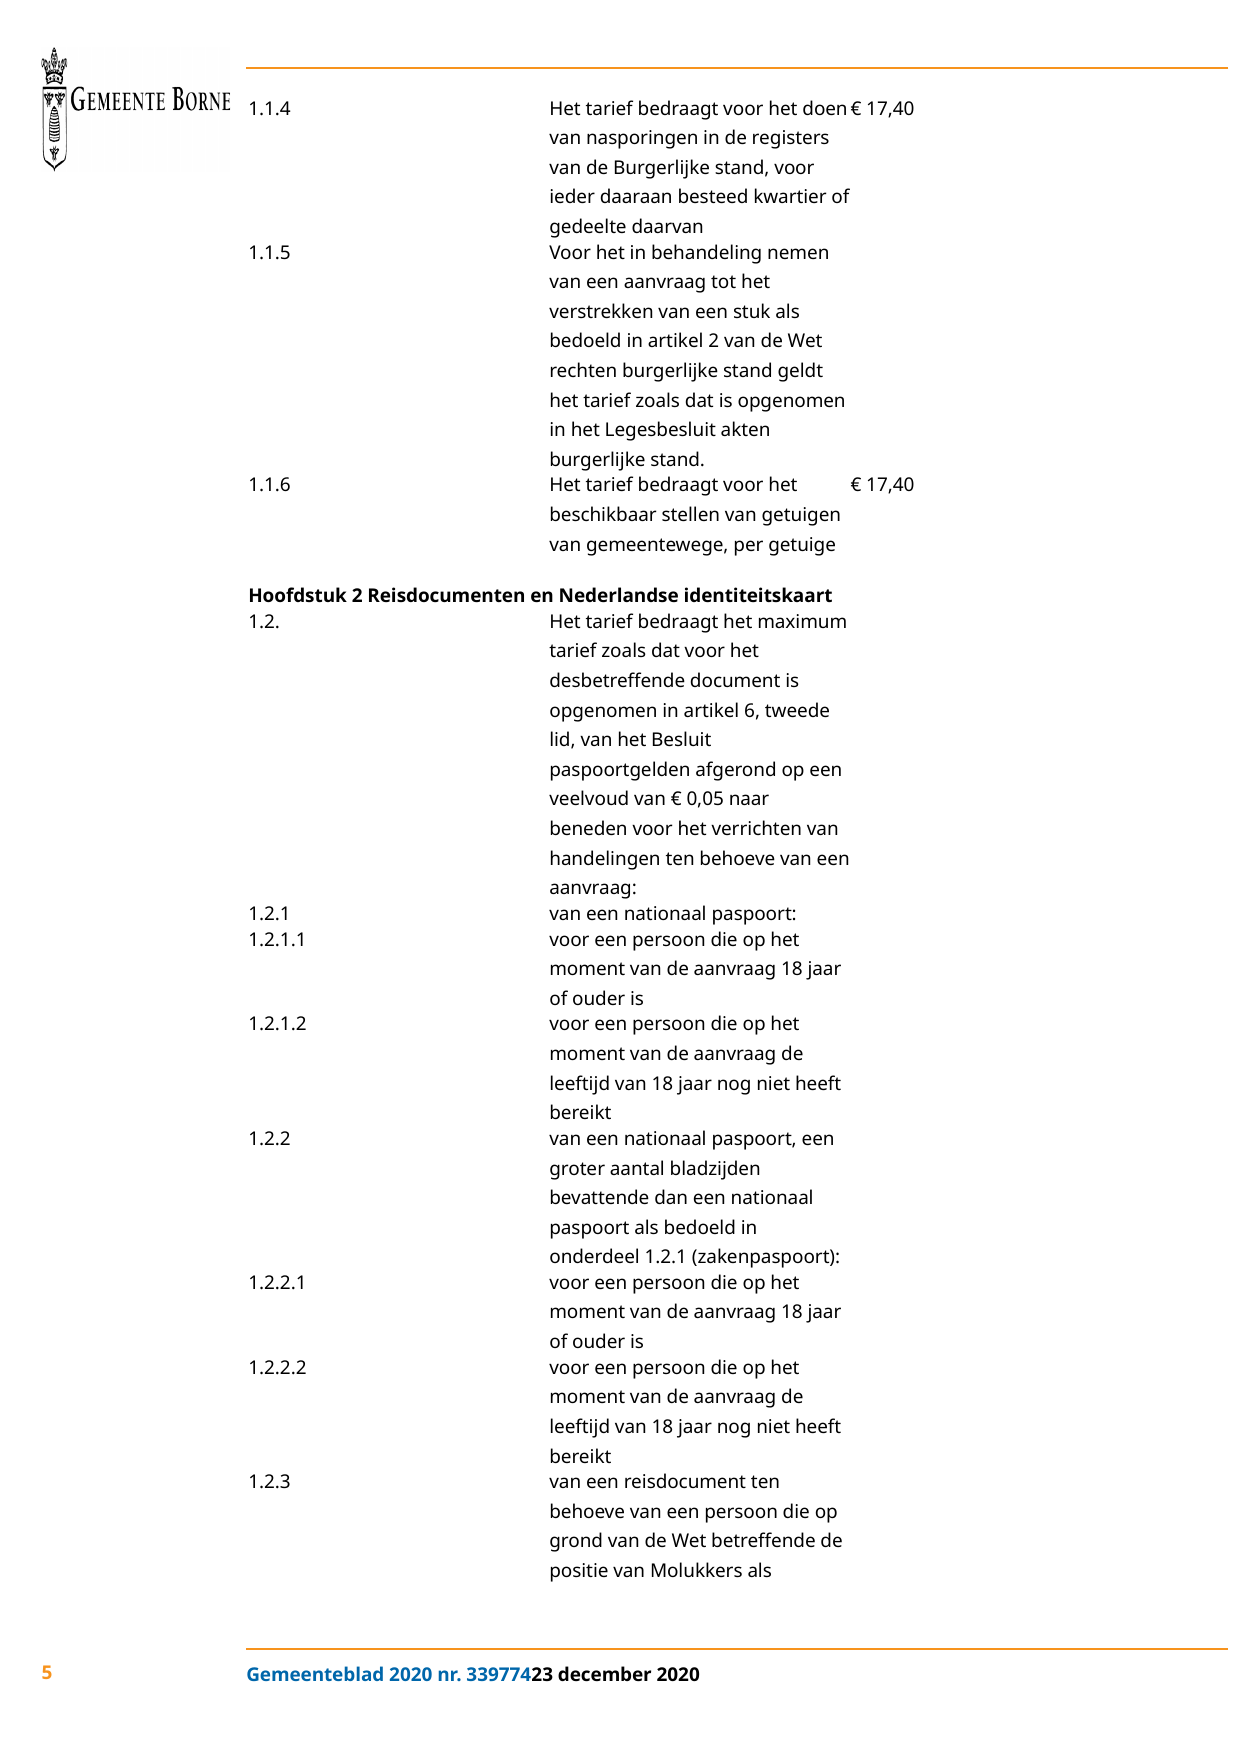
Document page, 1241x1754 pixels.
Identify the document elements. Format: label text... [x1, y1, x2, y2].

table_cell 1.1.5 [248, 239, 549, 472]
table_cell Hoofdstuk 2 Reisdocumenten en Nederlandse identiteitskaart [248, 582, 850, 608]
table_cell [850, 1269, 1152, 1354]
table_cell voor een persoon die op het moment van de aanvraag de leeftijd van 18 jaar nog niet heeft bereikt [549, 1011, 850, 1125]
table_cell 1.1.4 [248, 95, 549, 239]
table_cell 1.2.1.1 [248, 926, 549, 1011]
table_cell van een reisdocument ten behoeve van een persoon die op grond van de Wet betreffende de positie van Molukkers als [549, 1469, 850, 1583]
table_cell € 17,40 [850, 95, 1152, 239]
table_cell [850, 900, 1152, 926]
table_cell [850, 926, 1152, 1011]
table_cell [850, 557, 1152, 582]
table_cell 1.2.2 [248, 1125, 549, 1269]
table_cell van een nationaal paspoort, een groter aantal bladzijden bevattende dan een nationaal paspoort als bedoeld in onderdeel 1.2.1 (zakenpaspoort): [549, 1125, 850, 1269]
table_cell [248, 557, 549, 582]
table_cell voor een persoon die op het moment van de aanvraag 18 jaar of ouder is [549, 1269, 850, 1354]
table_cell 1.2.3 [248, 1469, 549, 1583]
table_cell [850, 1354, 1152, 1468]
table_cell [850, 1011, 1152, 1125]
table_cell 1.2.1 [248, 900, 549, 926]
table_cell Het tarief bedraagt voor het beschikbaar stellen van getuigen van gemeentewege, per getuige [549, 472, 850, 557]
table_cell [850, 582, 1152, 608]
table_cell van een nationaal paspoort: [549, 900, 850, 926]
table_cell [850, 608, 1152, 900]
table_cell Voor het in behandeling nemen van een aanvraag tot het verstrekken van een stuk als bedoeld in artikel 2 van de Wet rechten burgerlijke stand geldt het tarief zoals dat is opgenomen in het Legesbesluit akten burgerlijke stand. [549, 239, 850, 472]
table_cell voor een persoon die op het moment van de aanvraag 18 jaar of ouder is [549, 926, 850, 1011]
table_cell [850, 1469, 1152, 1583]
table_cell Het tarief bedraagt het maximum tarief zoals dat voor het desbetreffende document is opgenomen in artikel 6, tweede lid, van het Besluit paspoortgelden afgerond op een veelvoud van € 0,05 naar beneden voor het verrichten van handelingen ten behoeve van een aanvraag: [549, 608, 850, 900]
table_cell 1.2. [248, 608, 549, 900]
table_cell [549, 557, 850, 582]
table_cell Het tarief bedraagt voor het doen van nasporingen in de registers van de Burgerlijke stand, voor ieder daaraan besteed kwartier of gedeelte daarvan [549, 95, 850, 239]
table_cell [850, 239, 1152, 472]
table_cell 1.2.1.2 [248, 1011, 549, 1125]
table_cell voor een persoon die op het moment van de aanvraag de leeftijd van 18 jaar nog niet heeft bereikt [549, 1354, 850, 1468]
table_cell € 17,40 [850, 472, 1152, 557]
picture [41, 47, 231, 172]
table_cell [850, 1125, 1152, 1269]
table_cell 1.1.6 [248, 472, 549, 557]
table_cell 1.2.2.2 [248, 1354, 549, 1468]
table_cell 1.2.2.1 [248, 1269, 549, 1354]
